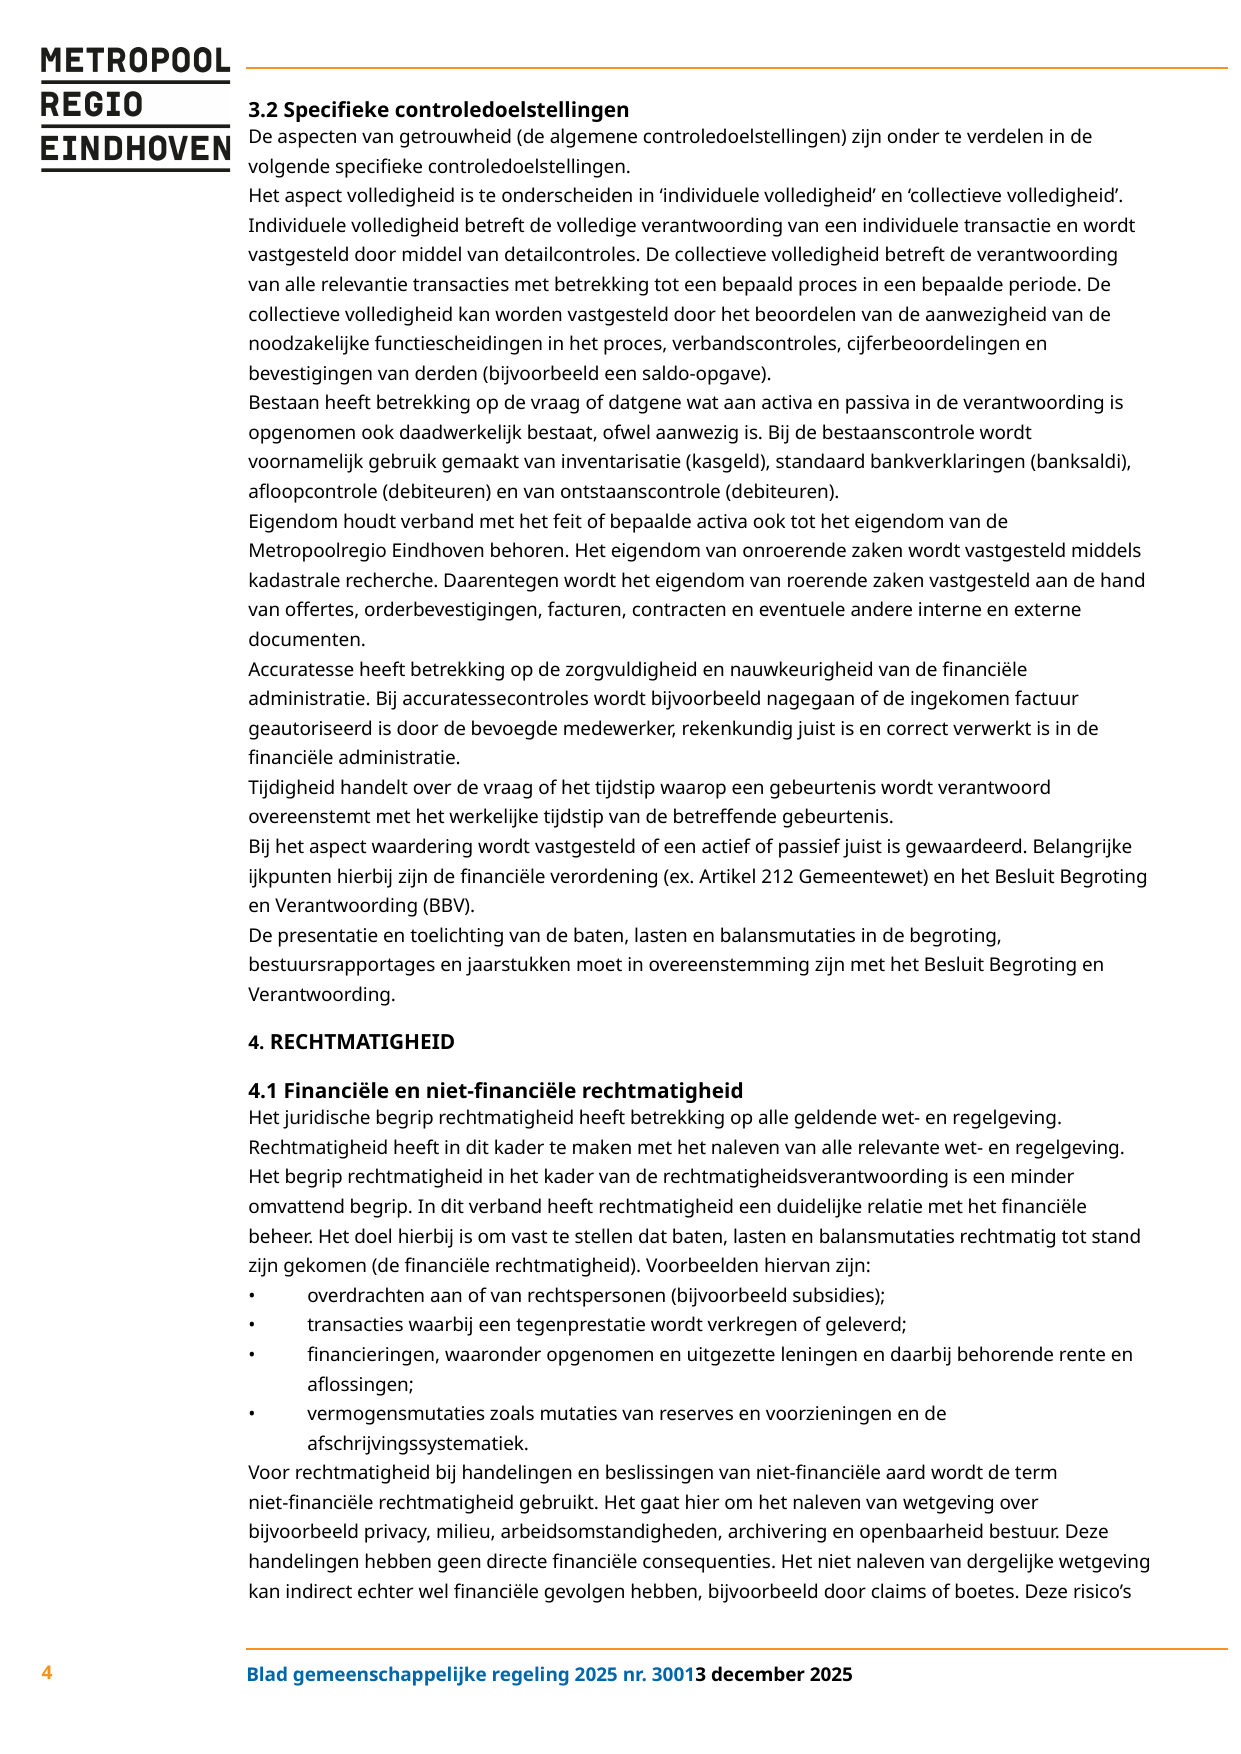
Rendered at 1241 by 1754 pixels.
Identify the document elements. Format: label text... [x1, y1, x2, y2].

text 4.1 Financiële en niet-financiële rechtmatigheid [248, 1076, 1152, 1104]
text Accuratesse heeft betrekking op de zorgvuldigheid en nauwkeurigheid van de financiële administratie. Bij accuratessecontroles wordt bijvoorbeeld nagegaan of de ingekomen factuur geautoriseerd is door de bevoegde medewerker, rekenkundig juist is en correct verwerkt is in de financiële administratie. [248, 656, 1152, 770]
list vermogensmutaties zoals mutaties van reserves en voorzieningen en de afschrijvingssystematiek. [248, 1400, 1152, 1456]
list overdrachten aan of van rechtspersonen (bijvoorbeeld subsidies); [248, 1282, 1152, 1308]
text niet-financiële rechtmatigheid gebruikt. Het gaat hier om het naleven van wetgeving over bijvoorbeeld privacy, milieu, arbeidsomstandigheden, archivering en openbaarheid bestuur. Deze handelingen hebben geen directe financiële consequenties. Het niet naleven van dergelijke wetgeving kan indirect echter wel financiële gevolgen hebben, bijvoorbeeld door claims of boetes. Deze risico’s [248, 1489, 1152, 1603]
picture [41, 47, 231, 172]
text Voor rechtmatigheid bij handelingen en beslissingen van niet-financiële aard wordt de term [248, 1459, 1152, 1485]
text Bestaan heeft betrekking op de vraag of datgene wat aan activa en passiva in de verantwoording is opgenomen ook daadwerkelijk bestaat, ofwel aanwezig is. Bij de bestaanscontrole wordt voornamelijk gebruik gemaakt van inventarisatie (kasgeld), standaard bankverklaringen (banksaldi), afloopcontrole (debiteuren) en van ontstaanscontrole (debiteuren). [248, 389, 1152, 504]
text Het begrip rechtmatigheid in het kader van de rechtmatigheidsverantwoording is een minder omvattend begrip. In dit verband heeft rechtmatigheid een duidelijke relatie met het financiële beheer. Het doel hierbij is om vast te stellen dat baten, lasten en balansmutaties rechtmatig tot stand zijn gekomen (de financiële rechtmatigheid). Voorbeelden hiervan zijn: [248, 1164, 1152, 1278]
text 3.2 Specifieke controledoelstellingen [248, 95, 1152, 123]
text 4. RECHTMATIGHEID [248, 1027, 1152, 1055]
text Tijdigheid handelt over de vraag of het tijdstip waarop een gebeurtenis wordt verantwoord overeenstemt met het werkelijke tijdstip van de betreffende gebeurtenis. [248, 774, 1152, 829]
text Eigendom houdt verband met het feit of bepaalde activa ook tot het eigendom van de Metropoolregio Eindhoven behoren. Het eigendom van onroerende zaken wordt vastgesteld middels kadastrale recherche. Daarentegen wordt het eigendom van roerende zaken vastgesteld aan de hand van offertes, orderbevestigingen, facturen, contracten en eventuele andere interne en externe documenten. [248, 508, 1152, 652]
text Het juridische begrip rechtmatigheid heeft betrekking op alle geldende wet- en regelgeving. Rechtmatigheid heeft in dit kader te maken met het naleven van alle relevante wet- en regelgeving. [248, 1104, 1152, 1160]
text Het aspect volledigheid is te onderscheiden in ‘individuele volledigheid’ en ‘collectieve volledigheid’. Individuele volledigheid betreft de volledige verantwoording van een individuele transactie en wordt vastgesteld door middel van detailcontroles. De collectieve volledigheid betreft de verantwoording van alle relevantie transacties met betrekking tot een bepaald proces in een bepaalde periode. De collectieve volledigheid kan worden vastgesteld door het beoordelen van de aanwezigheid van de noodzakelijke functiescheidingen in het proces, verbandscontroles, cijferbeoordelingen en bevestigingen van derden (bijvoorbeeld een saldo-opgave). [248, 182, 1152, 386]
list transacties waarbij een tegenprestatie wordt verkregen of geleverd; [248, 1312, 1152, 1337]
text De presentatie en toelichting van de baten, lasten en balansmutaties in de begroting, bestuursrapportages en jaarstukken moet in overeenstemming zijn met het Besluit Begroting en Verantwoording. [248, 922, 1152, 1007]
text De aspecten van getrouwheid (de algemene controledoelstellingen) zijn onder te verdelen in de volgende specifieke controledoelstellingen. [248, 123, 1152, 178]
text Bij het aspect waardering wordt vastgesteld of een actief of passief juist is gewaardeerd. Belangrijke ijkpunten hierbij zijn de financiële verordening (ex. Artikel 212 Gemeentewet) en het Besluit Begroting en Verantwoording (BBV). [248, 833, 1152, 918]
list financieringen, waaronder opgenomen en uitgezette leningen en daarbij behorende rente en aflossingen; [248, 1341, 1152, 1396]
